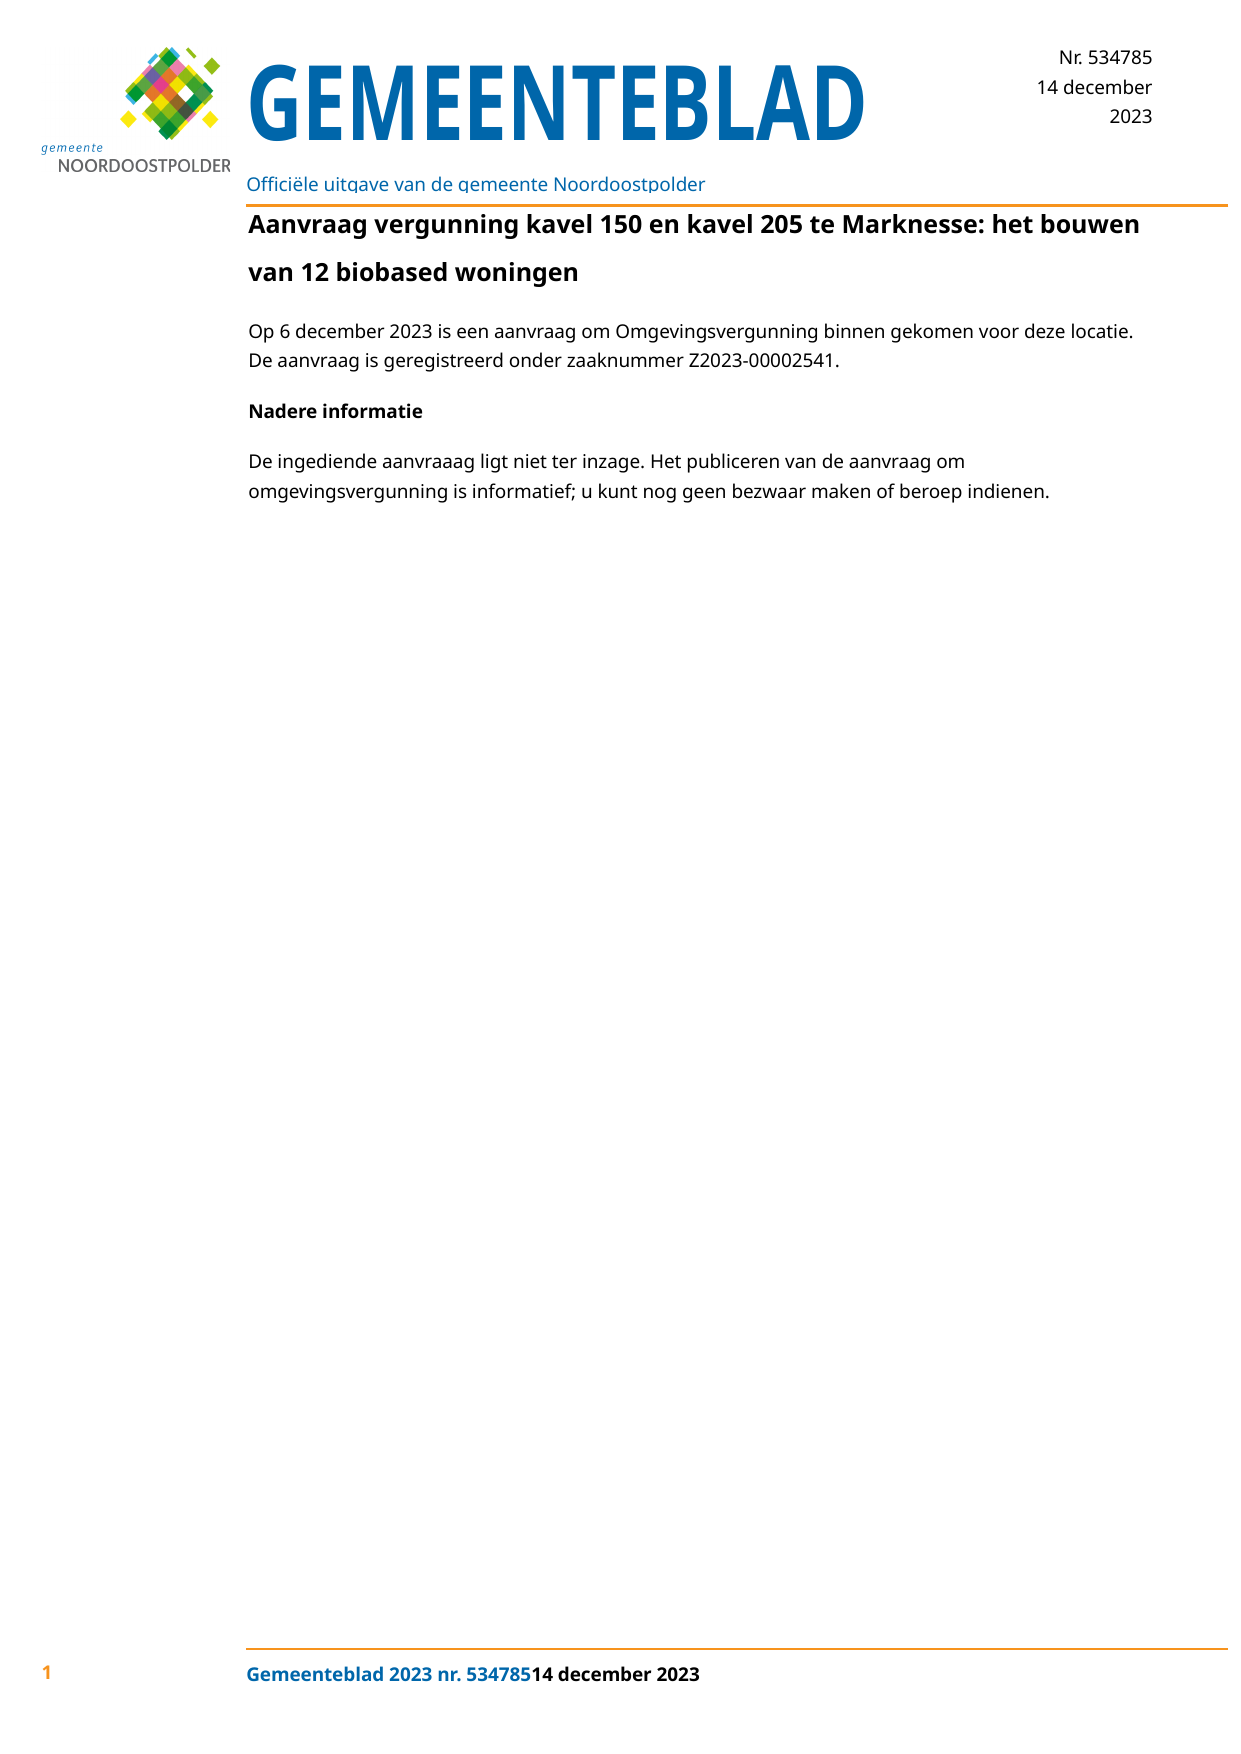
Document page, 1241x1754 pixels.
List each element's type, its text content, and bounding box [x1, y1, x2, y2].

text Nadere informatie [248, 398, 1152, 424]
text Aanvraag vergunning kavel 150 en kavel 205 te Marknesse: het bouwen van 12 biobased woningen [248, 207, 1152, 288]
picture [41, 47, 231, 172]
text De ingediende aanvraaag ligt niet ter inzage. Het publiceren van de aanvraag om omgevingsvergunning is informatief; u kunt nog geen bezwaar maken of beroep indienen. [248, 448, 1152, 504]
text Op 6 december 2023 is een aanvraag om Omgevingsvergunning binnen gekomen voor deze locatie. De aanvraag is geregistreerd onder zaaknummer Z2023-00002541. [248, 318, 1152, 373]
